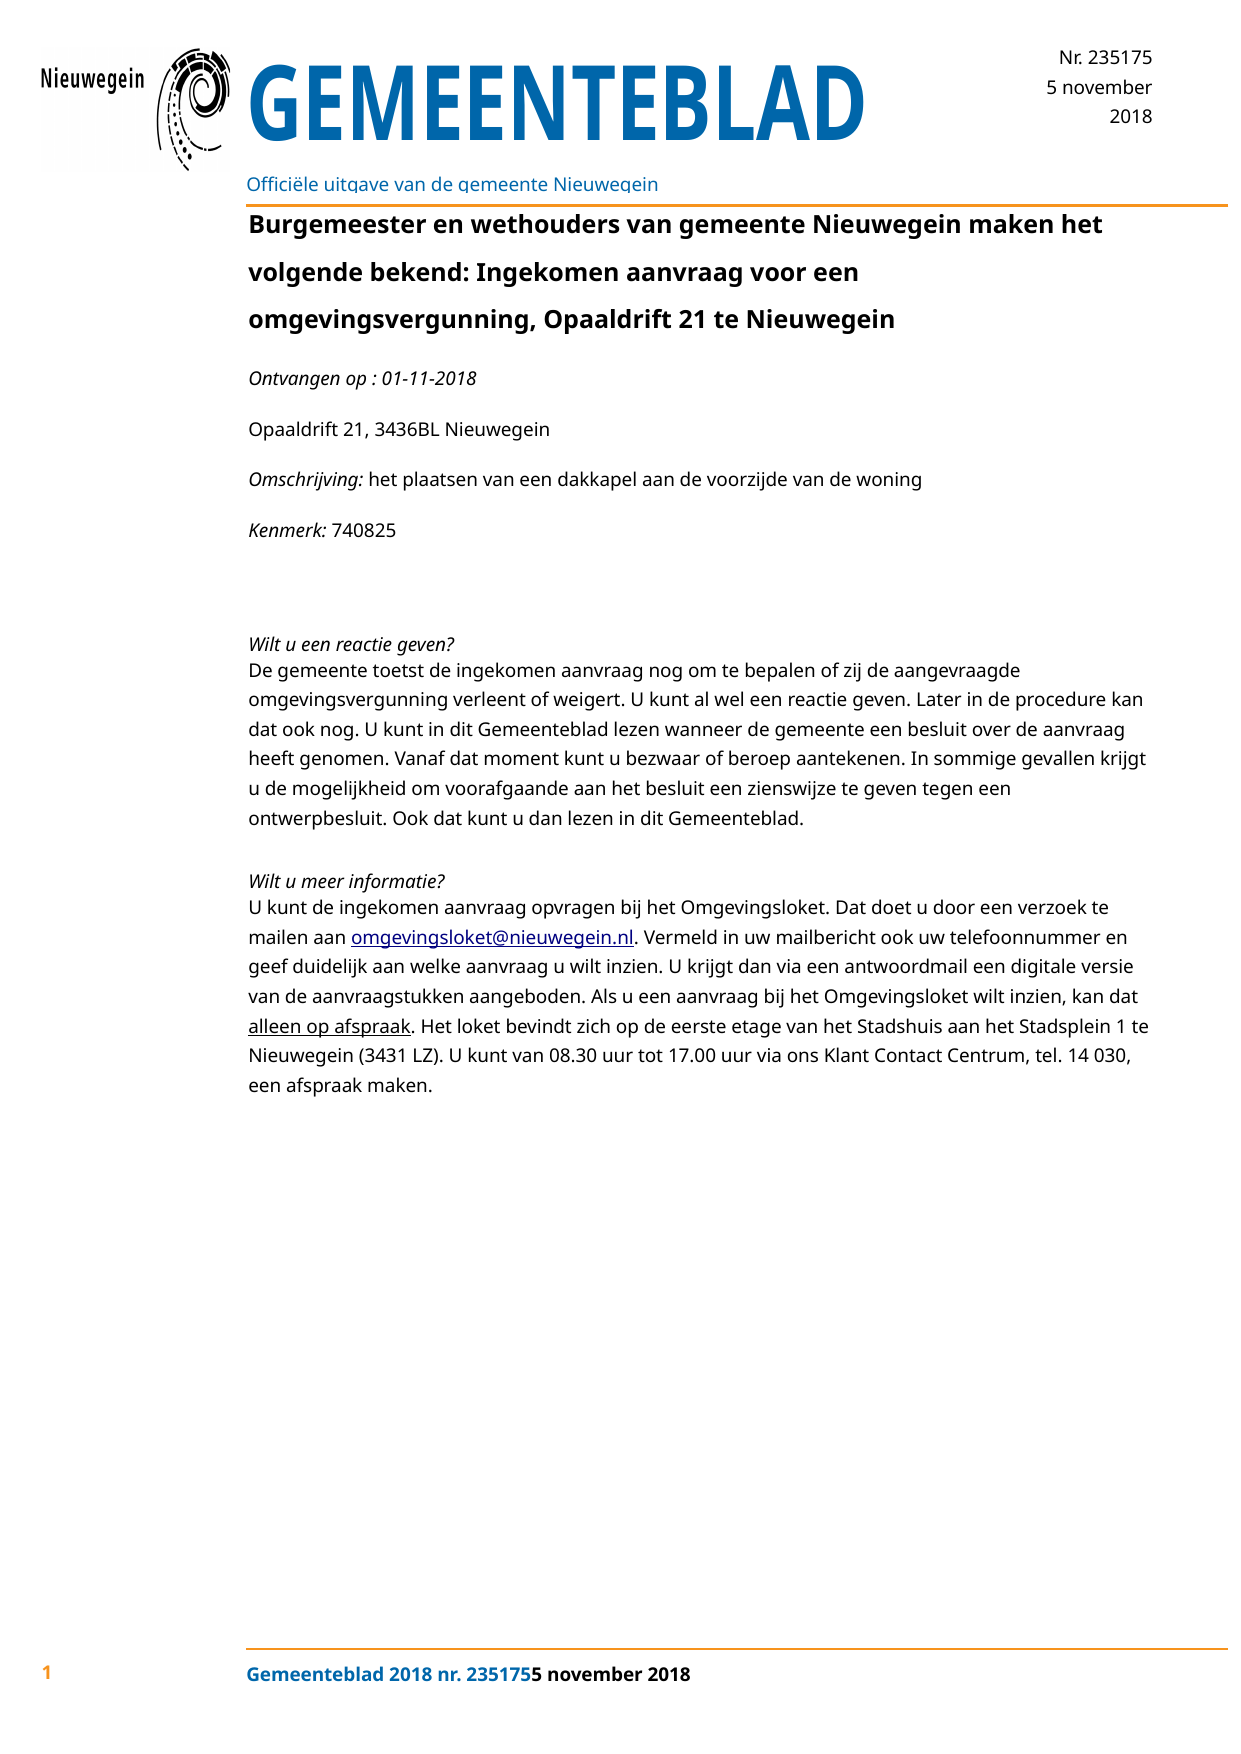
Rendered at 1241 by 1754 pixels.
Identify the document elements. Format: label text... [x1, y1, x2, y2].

text Wilt u een reactie geven? [248, 631, 1152, 657]
text Kenmerk: 740825 [248, 517, 1152, 542]
text Omschrijving: het plaatsen van een dakkapel aan de voorzijde van de woning [248, 466, 1152, 492]
text U kunt de ingekomen aanvraag opvragen bij het Omgevingsloket. Dat doet u door een verzoek te mailen aan omgevingsloket@nieuwegein.nl. Vermeld in uw mailbericht ook uw telefoonnummer en geef duidelijk aan welke aanvraag u wilt inzien. U krijgt dan via een antwoordmail een digitale versie van de aanvraagstukken aangeboden. Als u een aanvraag bij het Omgevingsloket wilt inzien, kan dat alleen op afspraak. Het loket bevindt zich op de eerste etage van het Stadshuis aan het Stadsplein 1 te Nieuwegein (3431 LZ). U kunt van 08.30 uur tot 17.00 uur via ons Klant Contact Centrum, tel. 14 030, een afspraak maken. [248, 894, 1152, 1098]
picture [41, 47, 231, 172]
text Ontvangen op : 01-11-2018 [248, 366, 1152, 391]
text De gemeente toetst de ingekomen aanvraag nog om te bepalen of zij de aangevraagde omgevingsvergunning verleent of weigert. U kunt al wel een reactie geven. Later in de procedure kan dat ook nog. U kunt in dit Gemeenteblad lezen wanneer de gemeente een besluit over de aanvraag heeft genomen. Vanaf dat moment kunt u bezwaar of beroep aantekenen. In sommige gevallen krijgt u de mogelijkheid om voorafgaande aan het besluit een zienswijze te geven tegen een ontwerpbesluit. Ook dat kunt u dan lezen in dit Gemeenteblad. [248, 657, 1152, 831]
text Opaaldrift 21, 3436BL Nieuwegein [248, 416, 1152, 442]
text Burgemeester en wethouders van gemeente Nieuwegein maken het volgende bekend: Ingekomen aanvraag voor een omgevingsvergunning, Opaaldrift 21 te Nieuwegein [248, 207, 1152, 336]
text Wilt u meer informatie? [248, 869, 1152, 894]
